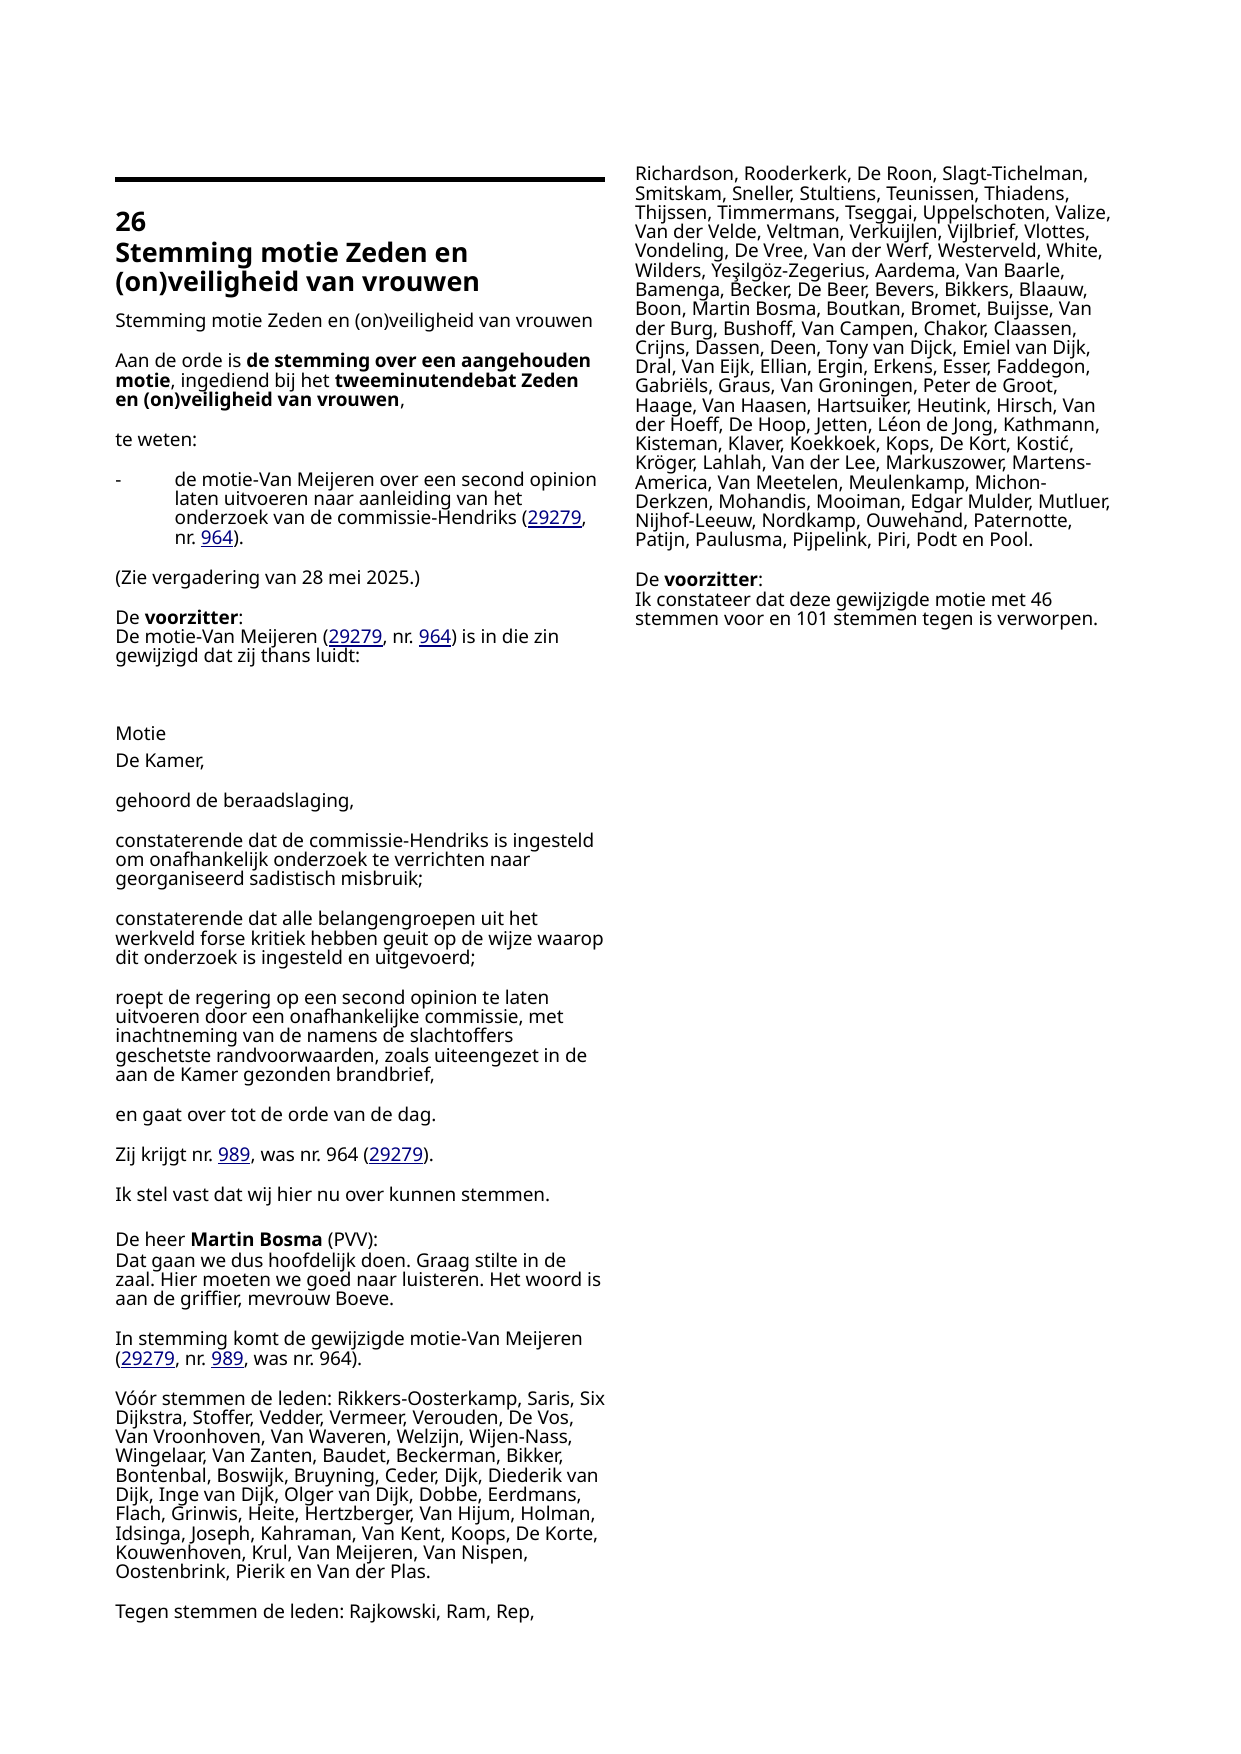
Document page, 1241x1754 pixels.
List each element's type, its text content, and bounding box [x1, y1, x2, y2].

text Zij krijgt nr. 989, was nr. 964 (29279). [115, 1146, 605, 1165]
text Motie [115, 720, 605, 746]
text Dat gaan we dus hoofdelijk doen. Graag stilte in de zaal. Hier moeten we goed naar luisteren. Het woord is aan de griffier, mevrouw Boeve. [115, 1252, 605, 1309]
list de motie-Van Meijeren over een second opinion laten uitvoeren naar aanleiding van het onderzoek van de commissie-Hendriks (29279, nr. 964). [115, 471, 605, 548]
text Aan de orde is de stemming over een aangehouden motie, ingediend bij het tweeminutendebat Zeden en (on)veiligheid van vrouwen, [115, 352, 605, 410]
text 26 [115, 203, 605, 239]
text Richardson, Rooderkerk, De Roon, Slagt-Tichelman, Smitskam, Sneller, Stultiens, Teunissen, Thiadens, Thijssen, Timmermans, Tseggai, Uppelschoten, Valize, Van der Velde, Veltman, Verkuijlen, Vijlbrief, Vlottes, Vondeling, De Vree, Van der Werf, Westerveld, White, Wilders, Yeşilgöz-Zegerius, Aardema, Van Baarle, Bamenga, Becker, De Beer, Bevers, Bikkers, Blaauw, Boon, Martin Bosma, Boutkan, Bromet, Buijsse, Van der Burg, Bushoff, Van Campen, Chakor, Claassen, Crijns, Dassen, Deen, Tony van Dijck, Emiel van Dijk, Dral, Van Eijk, Ellian, Ergin, Erkens, Esser, Faddegon, Gabriëls, Graus, Van Groningen, Peter de Groot, Haage, Van Haasen, Hartsuiker, Heutink, Hirsch, Van der Hoeff, De Hoop, Jetten, Léon de Jong, Kathmann, Kisteman, Klaver, Koekkoek, Kops, De Kort, Kostić, Kröger, Lahlah, Van der Lee, Markuszower, Martens-America, Van Meetelen, Meulenkamp, Michon-Derkzen, Mohandis, Mooiman, Edgar Mulder, Mutluer, Nijhof-Leeuw, Nordkamp, Ouwehand, Paternotte, Patijn, Paulusma, Pijpelink, Piri, Podt en Pool. [635, 165, 1125, 551]
text De voorzitter: [115, 609, 605, 628]
text De heer Martin Bosma (PVV): [115, 1226, 605, 1252]
text Vóór stemmen de leden: Rikkers-Oosterkamp, Saris, Six Dijkstra, Stoffer, Vedder, Vermeer, Verouden, De Vos, Van Vroonhoven, Van Waveren, Welzijn, Wijen-Nass, Wingelaar, Van Zanten, Baudet, Beckerman, Bikker, Bontenbal, Boswijk, Bruyning, Ceder, Dijk, Diederik van Dijk, Inge van Dijk, Olger van Dijk, Dobbe, Eerdmans, Flach, Grinwis, Heite, Hertzberger, Van Hijum, Holman, Idsinga, Joseph, Kahraman, Van Kent, Koops, De Korte, Kouwenhoven, Krul, Van Meijeren, Van Nispen, Oostenbrink, Pierik en Van der Plas. [115, 1390, 605, 1582]
text Stemming motie Zeden en (on)veiligheid van vrouwen [115, 312, 605, 332]
text De voorzitter: [635, 571, 1125, 591]
text De motie-Van Meijeren (29279, nr. 964) is in die zin gewijzigd dat zij thans luidt: [115, 628, 605, 667]
text Tegen stemmen de leden: Rajkowski, Ram, Rep, [115, 1603, 605, 1622]
text (Zie vergadering van 28 mei 2025.) [115, 569, 605, 588]
text In stemming komt de gewijzigde motie-Van Meijeren (29279, nr. 989, was nr. 964). [115, 1330, 605, 1369]
text Stemming motie Zeden en (on)veiligheid van vrouwen [115, 239, 605, 312]
text gehoord de beraadslaging, [115, 792, 605, 811]
text Ik constateer dat deze gewijzigde motie met 46 stemmen voor en 101 stemmen tegen is verworpen. [635, 591, 1125, 629]
text Ik stel vast dat wij hier nu over kunnen stemmen. [115, 1186, 605, 1205]
text en gaat over tot de orde van de dag. [115, 1106, 605, 1125]
text constaterende dat de commissie-Hendriks is ingesteld om onafhankelijk onderzoek te verrichten naar georganiseerd sadistisch misbruik; [115, 832, 605, 889]
text roept de regering op een second opinion te laten uitvoeren door een onafhankelijke commissie, met inachtneming van de namens de slachtoffers geschetste randvoorwaarden, zoals uiteengezet in de aan de Kamer gezonden brandbrief, [115, 989, 605, 1085]
text te weten: [115, 431, 605, 450]
text constaterende dat alle belangengroepen uit het werkveld forse kritiek hebben geuit op de wijze waarop dit onderzoek is ingesteld en uitgevoerd; [115, 910, 605, 968]
text De Kamer, [115, 752, 605, 771]
